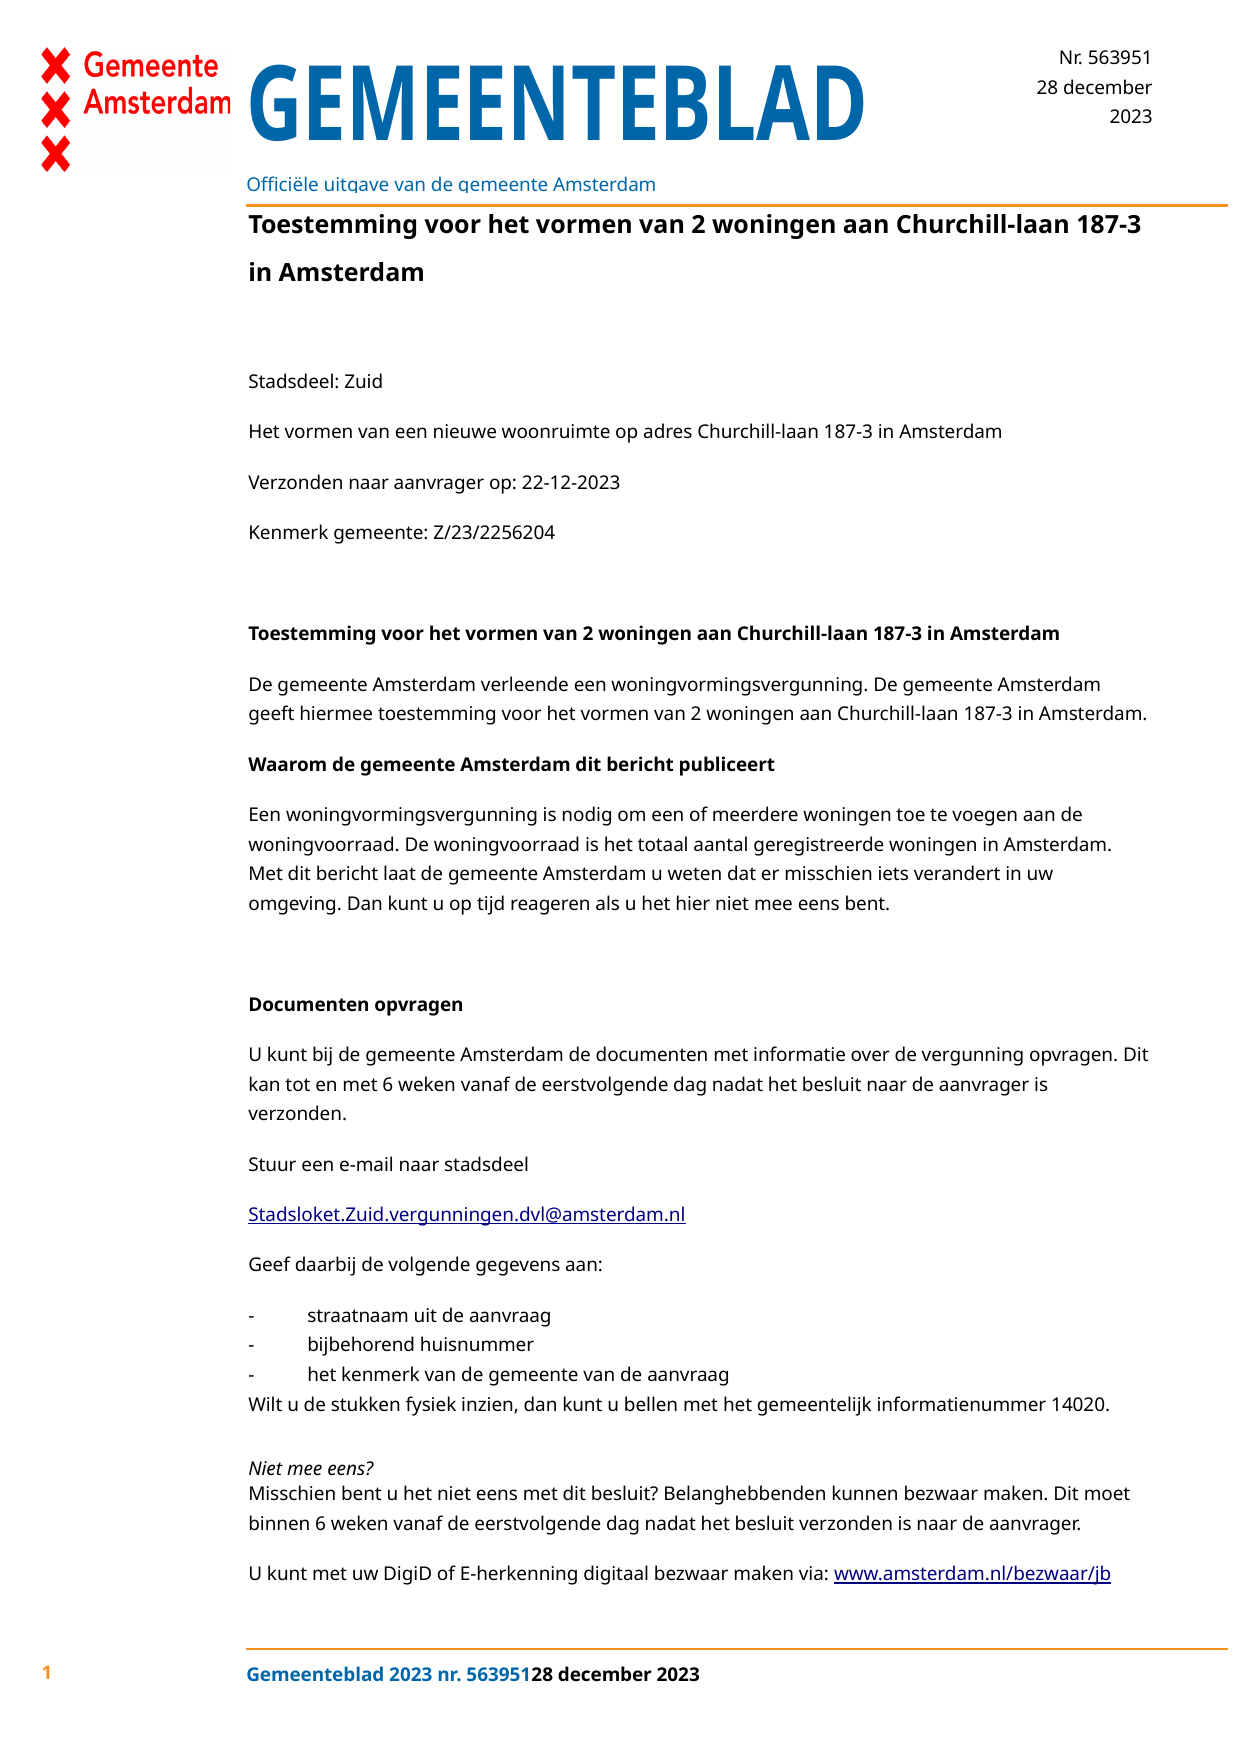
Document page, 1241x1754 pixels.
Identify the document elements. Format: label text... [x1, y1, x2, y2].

text Documenten opvragen [248, 991, 1152, 1017]
text Kenmerk gemeente: Z/23/2256204 [248, 519, 1152, 545]
list straatnaam uit de aanvraag [248, 1302, 1152, 1328]
list bijbehorend huisnummer [248, 1332, 1152, 1357]
list het kenmerk van de gemeente van de aanvraag [248, 1361, 1152, 1387]
text Het vormen van een nieuwe woonruimte op adres Churchill-laan 187-3 in Amsterdam [248, 419, 1152, 444]
text Een woningvormingsvergunning is nodig om een of meerdere woningen toe te voegen aan de woningvoorraad. De woningvoorraad is het totaal aantal geregistreerde woningen in Amsterdam. Met dit bericht laat de gemeente Amsterdam u weten dat er misschien iets verandert in uw omgeving. Dan kunt u op tijd reageren als u het hier niet mee eens bent. [248, 801, 1152, 916]
text U kunt bij de gemeente Amsterdam de documenten met informatie over de vergunning opvragen. Dit kan tot en met 6 weken vanaf de eerstvolgende dag nadat het besluit naar de aanvrager is verzonden. [248, 1041, 1152, 1126]
text Niet mee eens? [248, 1455, 1152, 1481]
text Geef daarbij de volgende gegevens aan: [248, 1252, 1152, 1277]
text Stuur een e-mail naar stadsdeel [248, 1151, 1152, 1177]
text Stadsdeel: Zuid [248, 368, 1152, 394]
text De gemeente Amsterdam verleende een woningvormingsvergunning. De gemeente Amsterdam geeft hiermee toestemming voor het vormen van 2 woningen aan Churchill-laan 187-3 in Amsterdam. [248, 671, 1152, 726]
text Wilt u de stukken fysiek inzien, dan kunt u bellen met het gemeentelijk informatienummer 14020. [248, 1391, 1152, 1417]
picture [41, 47, 231, 172]
text Stadsloket.Zuid.vergunningen.dvl@amsterdam.nl [248, 1201, 1152, 1227]
text Waarom de gemeente Amsterdam dit bericht publiceert [248, 751, 1152, 777]
text Toestemming voor het vormen van 2 woningen aan Churchill-laan 187-3 in Amsterdam [248, 620, 1152, 646]
text Misschien bent u het niet eens met dit besluit? Belanghebbenden kunnen bezwaar maken. Dit moet binnen 6 weken vanaf de eerstvolgende dag nadat het besluit verzonden is naar de aanvrager. [248, 1481, 1152, 1536]
text U kunt met uw DigiD of E-herkenning digitaal bezwaar maken via: www.amsterdam.nl/bezwaar/jb [248, 1561, 1152, 1586]
text Toestemming voor het vormen van 2 woningen aan Churchill-laan 187-3 in Amsterdam [248, 207, 1152, 288]
text Verzonden naar aanvrager op: 22-12-2023 [248, 469, 1152, 495]
